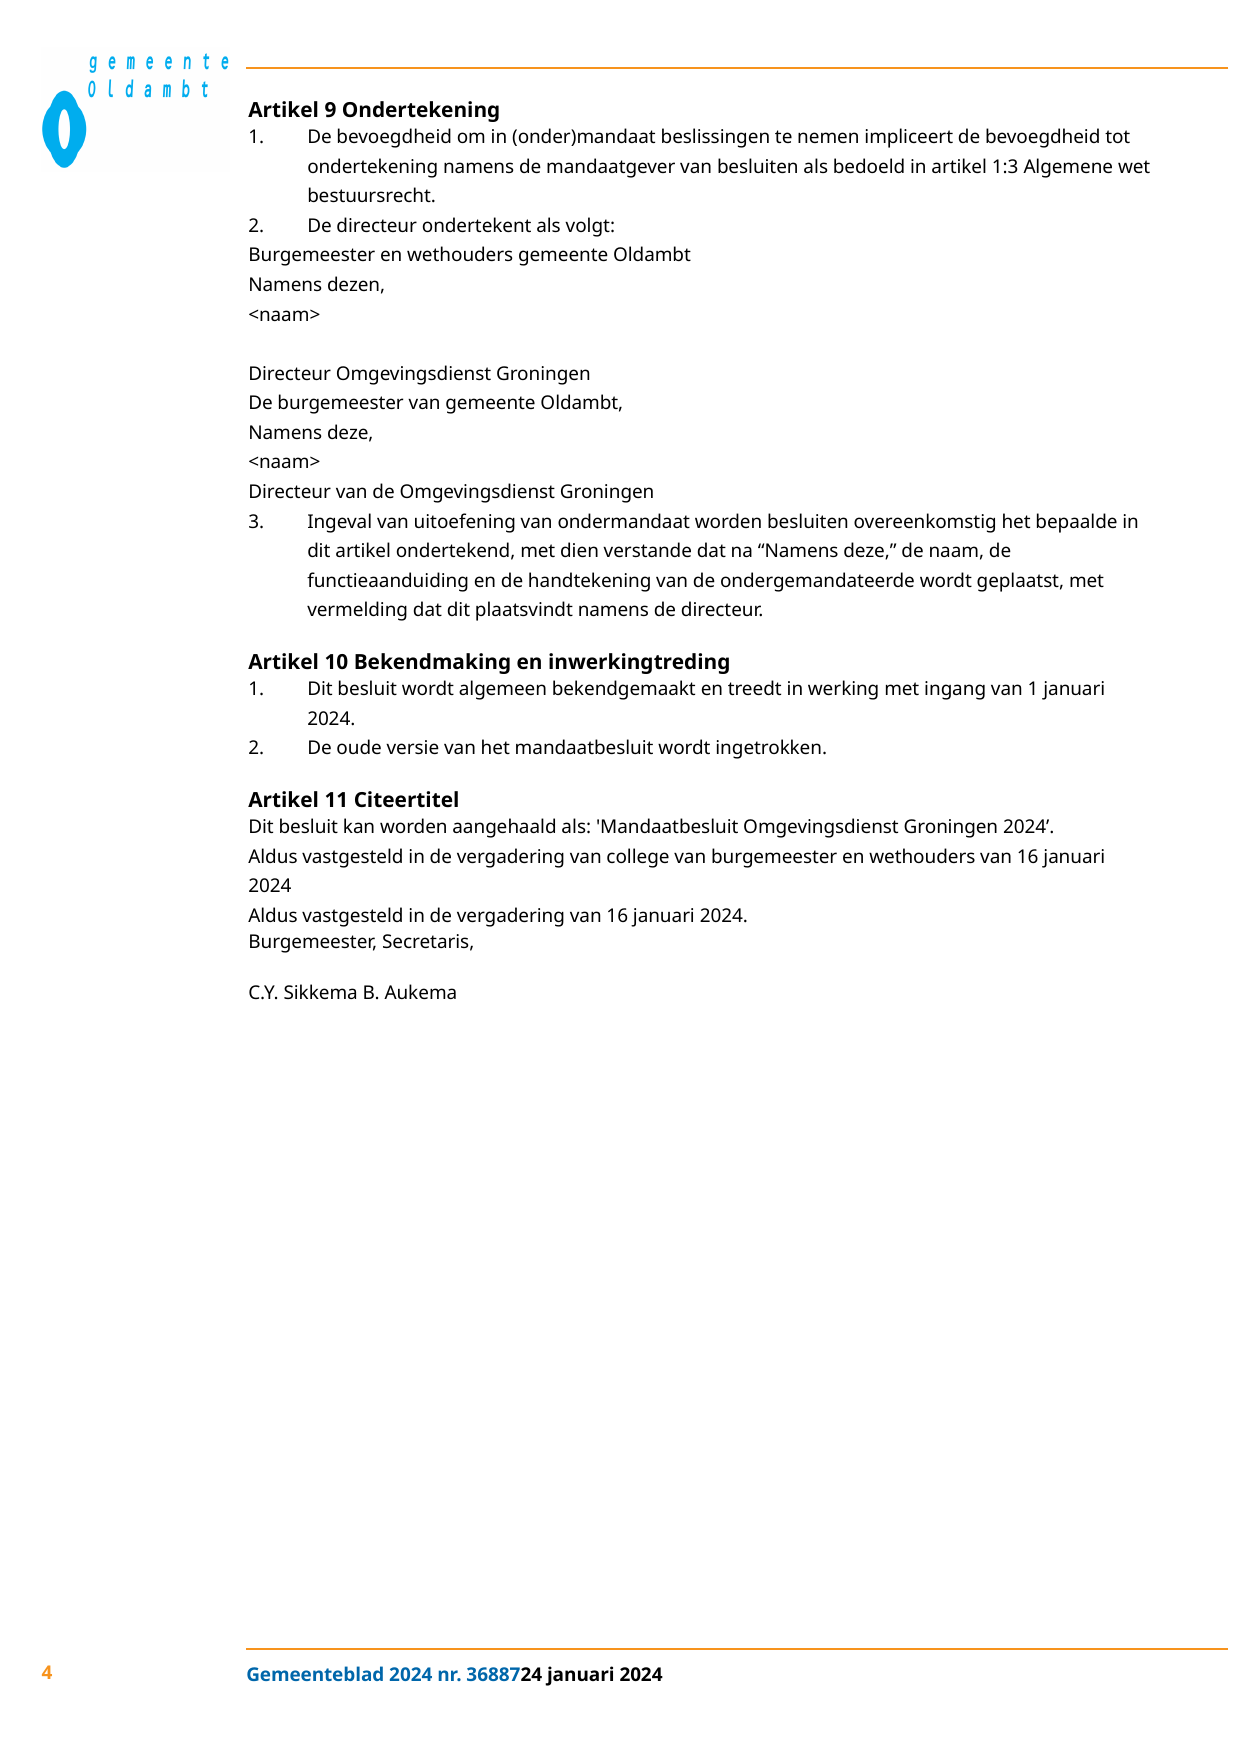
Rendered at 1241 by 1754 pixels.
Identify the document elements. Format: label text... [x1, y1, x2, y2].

text <naam> [248, 449, 1152, 474]
text Burgemeester en wethouders gemeente Oldambt [248, 242, 1152, 267]
text Aldus vastgesteld in de vergadering van 16 januari 2024. [248, 902, 1152, 928]
text Burgemeester, Secretaris, [248, 928, 1152, 954]
list Ingeval van uitoefening van ondermandaat worden besluiten overeenkomstig het bepaalde in dit artikel ondertekend, met dien verstande dat na “Namens deze,” de naam, de functieaanduiding en de handtekening van de ondergemandateerde wordt geplaatst, met vermelding dat dit plaatsvindt namens de directeur. [248, 508, 1152, 622]
text Namens dezen, [248, 271, 1152, 297]
text <naam> [248, 301, 1152, 326]
list De bevoegdheid om in (onder)mandaat beslissingen te nemen impliceert de bevoegdheid tot ondertekening namens de mandaatgever van besluiten als bedoeld in artikel 1:3 Algemene wet bestuursrecht. [248, 123, 1152, 208]
list Dit besluit wordt algemeen bekendgemaakt en treedt in werking met ingang van 1 januari 2024. [248, 675, 1152, 731]
text Directeur Omgevingsdienst Groningen [248, 360, 1152, 386]
text Dit besluit kan worden aangehaald als: 'Mandaatbesluit Omgevingsdienst Groningen 2024’. [248, 813, 1152, 839]
list De directeur ondertekent als volgt: [248, 212, 1152, 238]
picture [41, 47, 231, 172]
list De oude versie van het mandaatbesluit wordt ingetrokken. [248, 734, 1152, 760]
text De burgemeester van gemeente Oldambt, [248, 389, 1152, 415]
text Artikel 11 Citeertitel [248, 785, 1152, 813]
text Artikel 9 Ondertekening [248, 95, 1152, 123]
text Aldus vastgesteld in de vergadering van college van burgemeester en wethouders van 16 januari 2024 [248, 843, 1152, 898]
text Namens deze, [248, 419, 1152, 445]
text Directeur van de Omgevingsdienst Groningen [248, 478, 1152, 504]
text C.Y. Sikkema B. Aukema [248, 979, 1152, 1005]
text Artikel 10 Bekendmaking en inwerkingtreding [248, 647, 1152, 675]
